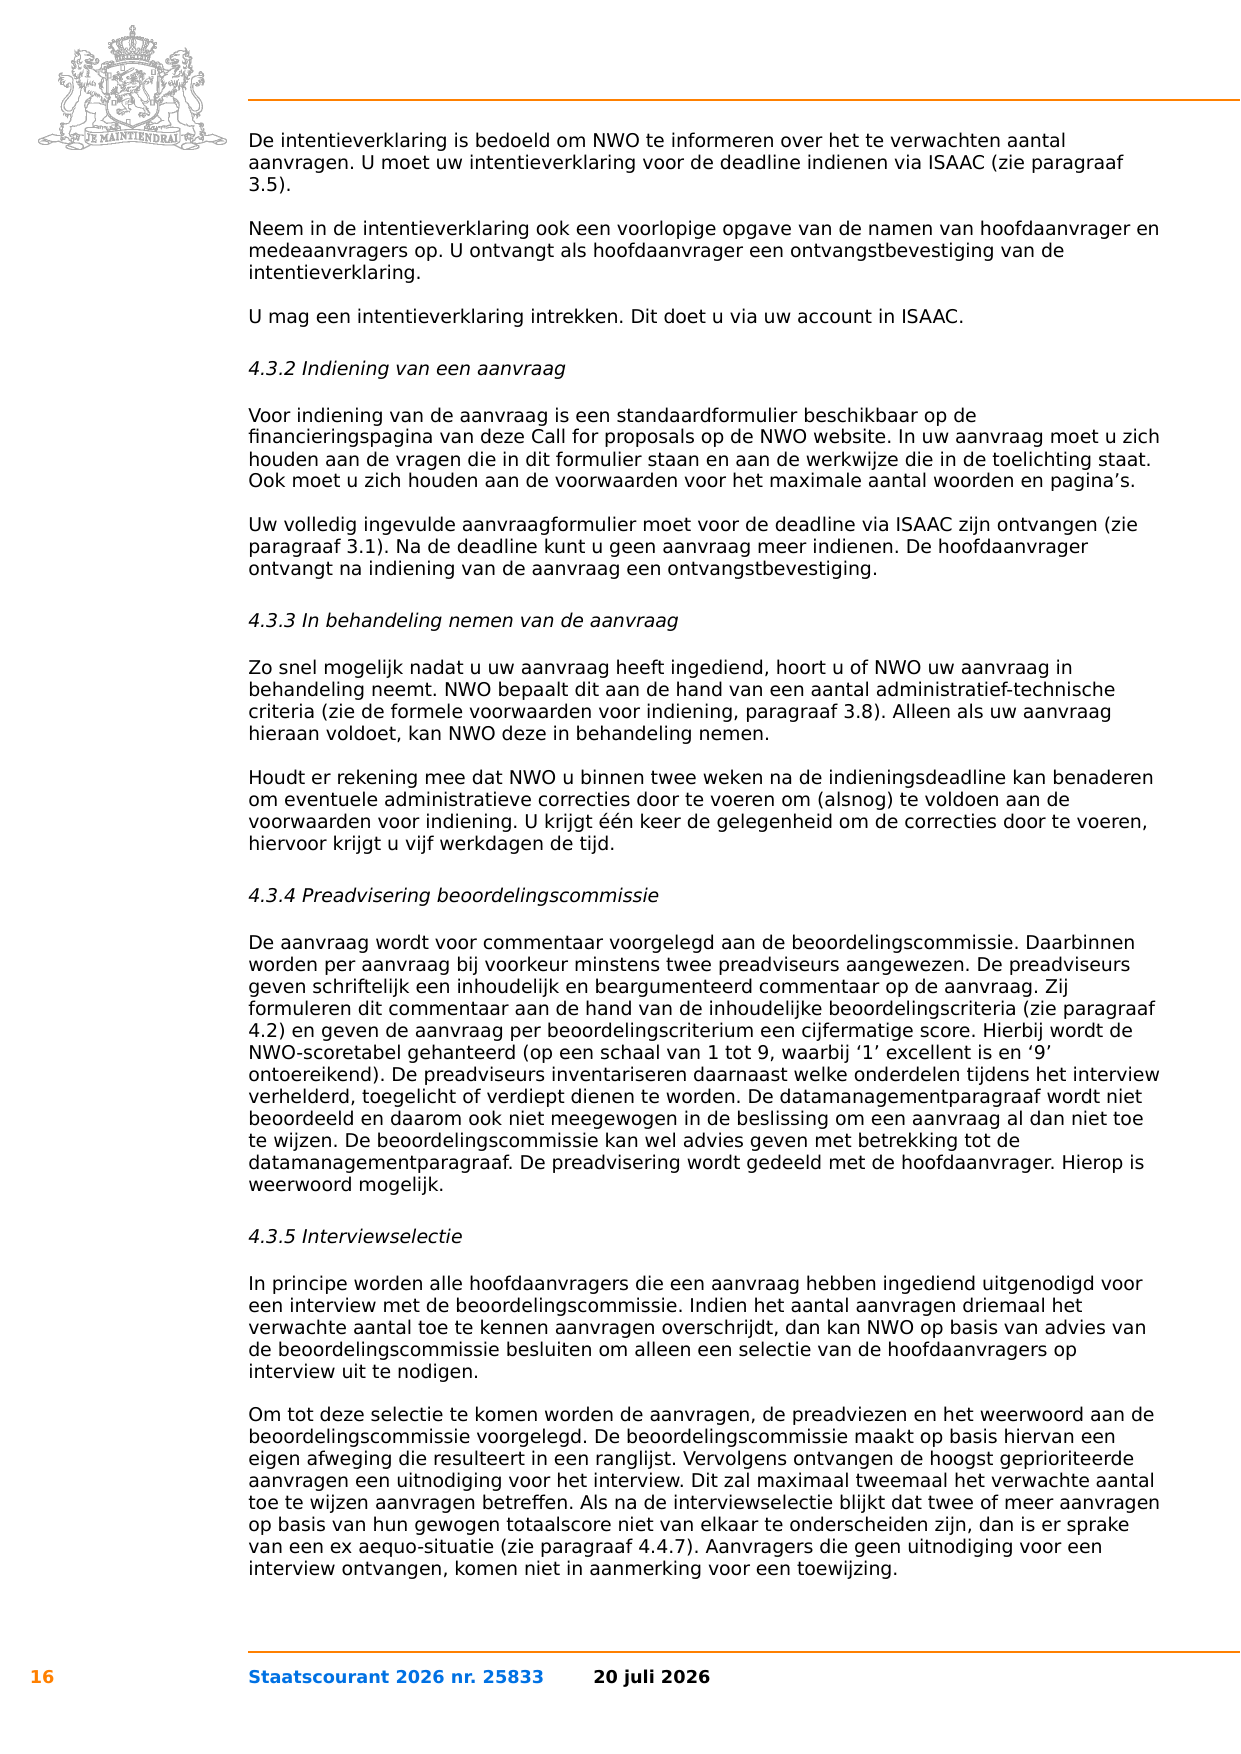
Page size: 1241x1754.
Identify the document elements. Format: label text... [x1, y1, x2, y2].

picture [38, 25, 227, 150]
text De aanvraag wordt voor commentaar voorgelegd aan de beoordelingscommissie. Daarbinnen worden per aanvraag bij voorkeur minstens twee preadviseurs aangewezen. De preadviseurs geven schriftelijk een inhoudelijk en beargumenteerd commentaar op de aanvraag. Zij formuleren dit commentaar aan de hand van de inhoudelijke beoordelingscriteria (zie paragraaf 4.2) en geven de aanvraag per beoordelingscriterium een cijfermatige score. Hierbij wordt de NWO-scoretabel gehanteerd (op een schaal van 1 tot 9, waarbij ‘1’ excellent is en ‘9’ ontoereikend). De preadviseurs inventariseren daarnaast welke onderdelen tijdens het interview verhelderd, toegelicht of verdiept dienen te worden. De datamanagementparagraaf wordt niet beoordeeld en daarom ook niet meegewogen in de beslissing om een aanvraag al dan niet toe te wijzen. De beoordelingscommissie kan wel advies geven met betrekking tot de datamanagementparagraaf. De preadvisering wordt gedeeld met de hoofdaanvrager. Hierop is weerwoord mogelijk. [248, 932, 1163, 1196]
text U mag een intentieverklaring intrekken. Dit doet u via uw account in ISAAC. [248, 306, 1163, 327]
text Om tot deze selectie te komen worden de aanvragen, de preadviezen en het weerwoord aan de beoordelingscommissie voorgelegd. De beoordelingscommissie maakt op basis hiervan een eigen afweging die resulteert in een ranglijst. Vervolgens ontvangen de hoogst geprioriteerde aanvragen een uitnodiging voor het interview. Dit zal maximaal tweemaal het verwachte aantal toe te wijzen aanvragen betreffen. Als na de interviewselectie blijkt dat twee of meer aanvragen op basis van hun gewogen totaalscore niet van elkaar te onderscheiden zijn, dan is er sprake van een ex aequo-situatie (zie paragraaf 4.4.7). Aanvragers die geen uitnodiging voor een interview ontvangen, komen niet in aanmerking voor een toewijzing. [248, 1404, 1163, 1580]
subtitle 4.3.4 Preadvisering beoordelingscommissie [248, 885, 1163, 907]
text Zo snel mogelijk nadat u uw aanvraag heeft ingediend, hoort u of NWO uw aanvraag in behandeling neemt. NWO bepaalt dit aan de hand van een aantal administratief-technische criteria (zie de formele voorwaarden voor indiening, paragraaf 3.8). Alleen als uw aanvraag hieraan voldoet, kan NWO deze in behandeling nemen. [248, 657, 1163, 745]
text In principe worden alle hoofdaanvragers die een aanvraag hebben ingediend uitgenodigd voor een interview met de beoordelingscommissie. Indien het aantal aanvragen driemaal het verwachte aantal toe te kennen aanvragen overschrijdt, dan kan NWO op basis van advies van de beoordelingscommissie besluiten om alleen een selectie van de hoofdaanvragers op interview uit te nodigen. [248, 1273, 1163, 1382]
subtitle 4.3.2 Indiening van een aanvraag [248, 357, 1163, 379]
subtitle 4.3.5 Interviewselectie [248, 1226, 1163, 1248]
text Uw volledig ingevulde aanvraagformulier moet voor de deadline via ISAAC zijn ontvangen (zie paragraaf 3.1). Na de deadline kunt u geen aanvraag meer indienen. De hoofdaanvrager ontvangt na indiening van de aanvraag een ontvangstbevestiging. [248, 514, 1163, 580]
text Neem in de intentieverklaring ook een voorlopige opgave van de namen van hoofdaanvrager en medeaanvragers op. U ontvangt als hoofdaanvrager een ontvangstbevestiging van de intentieverklaring. [248, 218, 1163, 284]
subtitle 4.3.3 In behandeling nemen van de aanvraag [248, 610, 1163, 632]
text Houdt er rekening mee dat NWO u binnen twee weken na de indieningsdeadline kan benaderen om eventuele administratieve correcties door te voeren om (alsnog) te voldoen aan de voorwaarden voor indiening. U krijgt één keer de gelegenheid om de correcties door te voeren, hiervoor krijgt u vijf werkdagen de tijd. [248, 767, 1163, 855]
text Voor indiening van de aanvraag is een standaardformulier beschikbaar op de financieringspagina van deze Call for proposals op de NWO website. In uw aanvraag moet u zich houden aan de vragen die in dit formulier staan en aan de werkwijze die in de toelichting staat. Ook moet u zich houden aan de voorwaarden voor het maximale aantal woorden en pagina’s. [248, 404, 1163, 492]
text De intentieverklaring is bedoeld om NWO te informeren over het te verwachten aantal aanvragen. U moet uw intentieverklaring voor de deadline indienen via ISAAC (zie paragraaf 3.5). [248, 130, 1163, 196]
